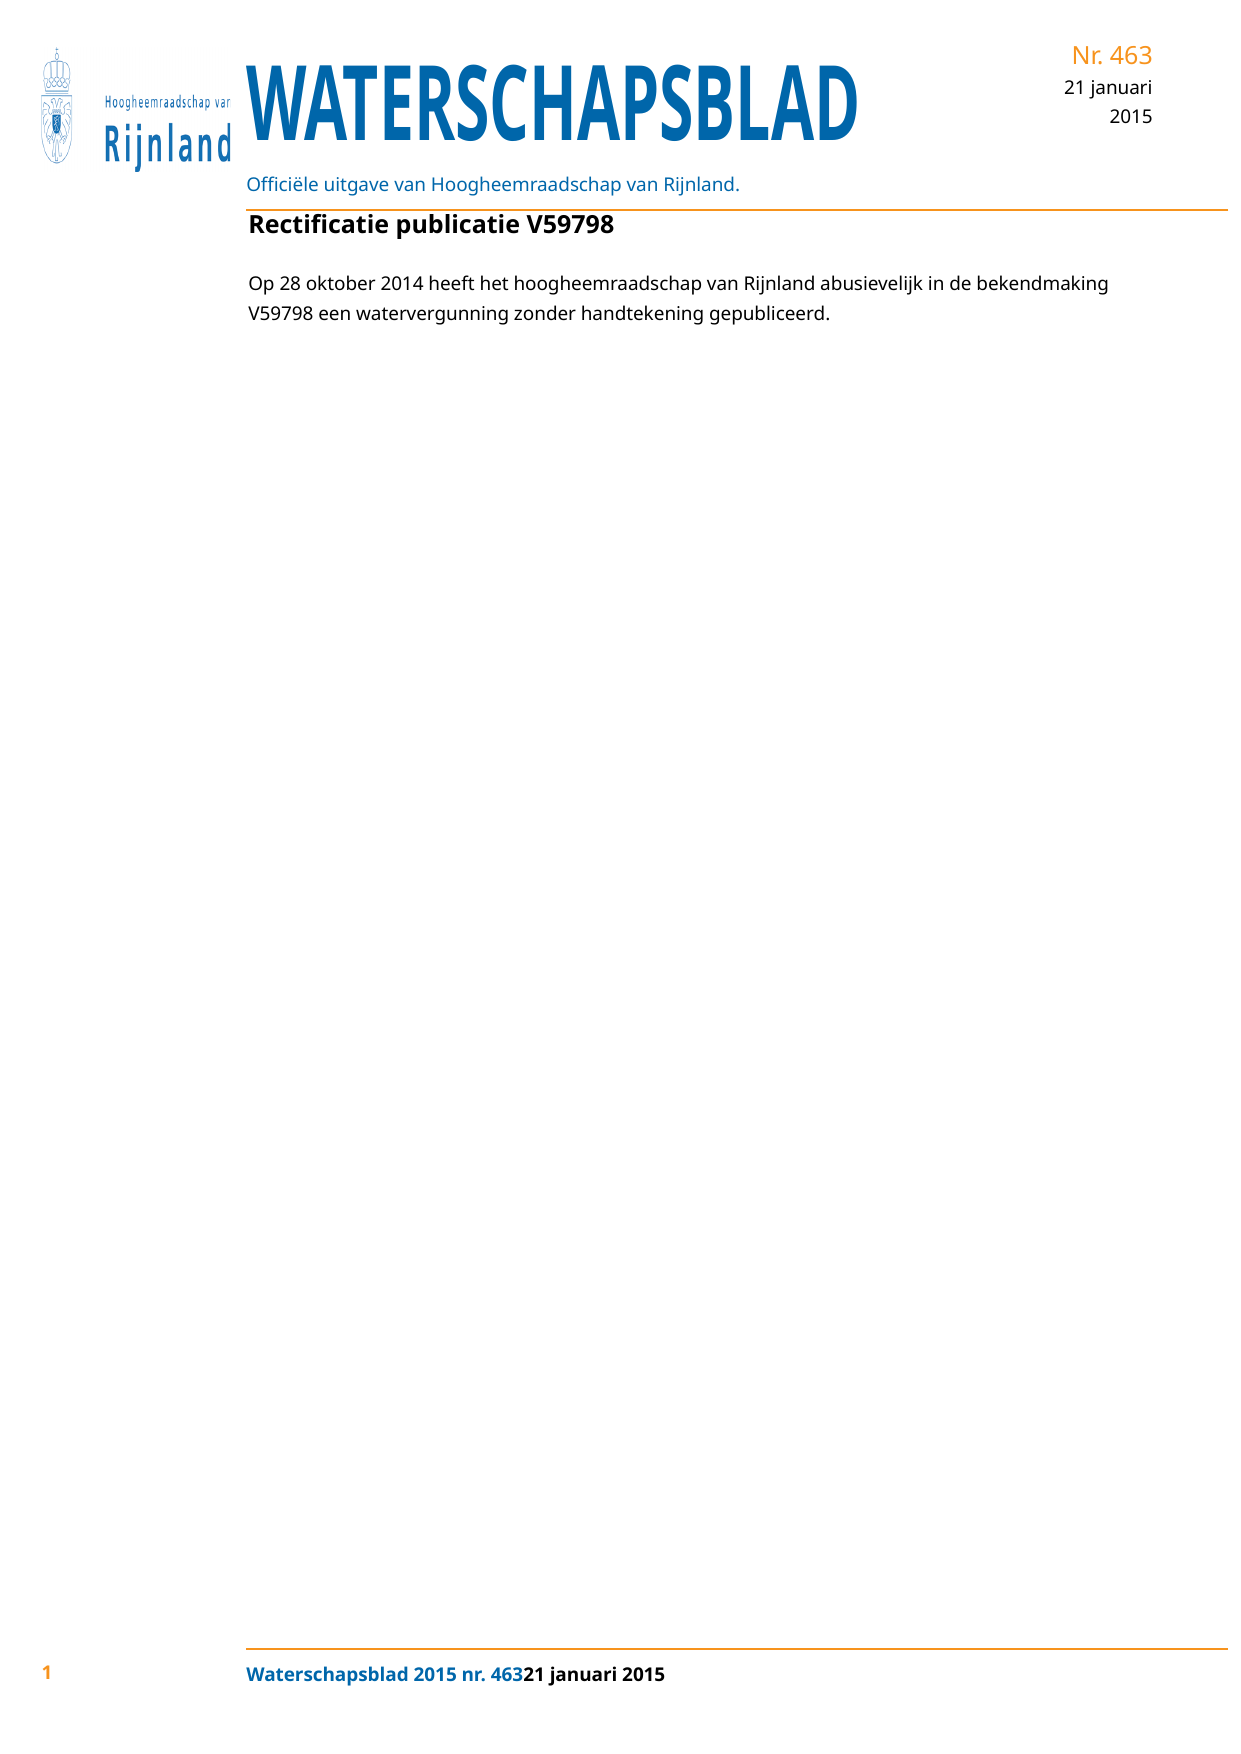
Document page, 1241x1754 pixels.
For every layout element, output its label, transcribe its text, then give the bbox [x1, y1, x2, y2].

text Rectificatie publicatie V59798 [248, 211, 1152, 241]
picture [41, 47, 231, 172]
text Op 28 oktober 2014 heeft het hoogheemraadschap van Rijnland abusievelijk in de bekendmaking V59798 een watervergunning zonder handtekening gepubliceerd. [248, 270, 1152, 326]
